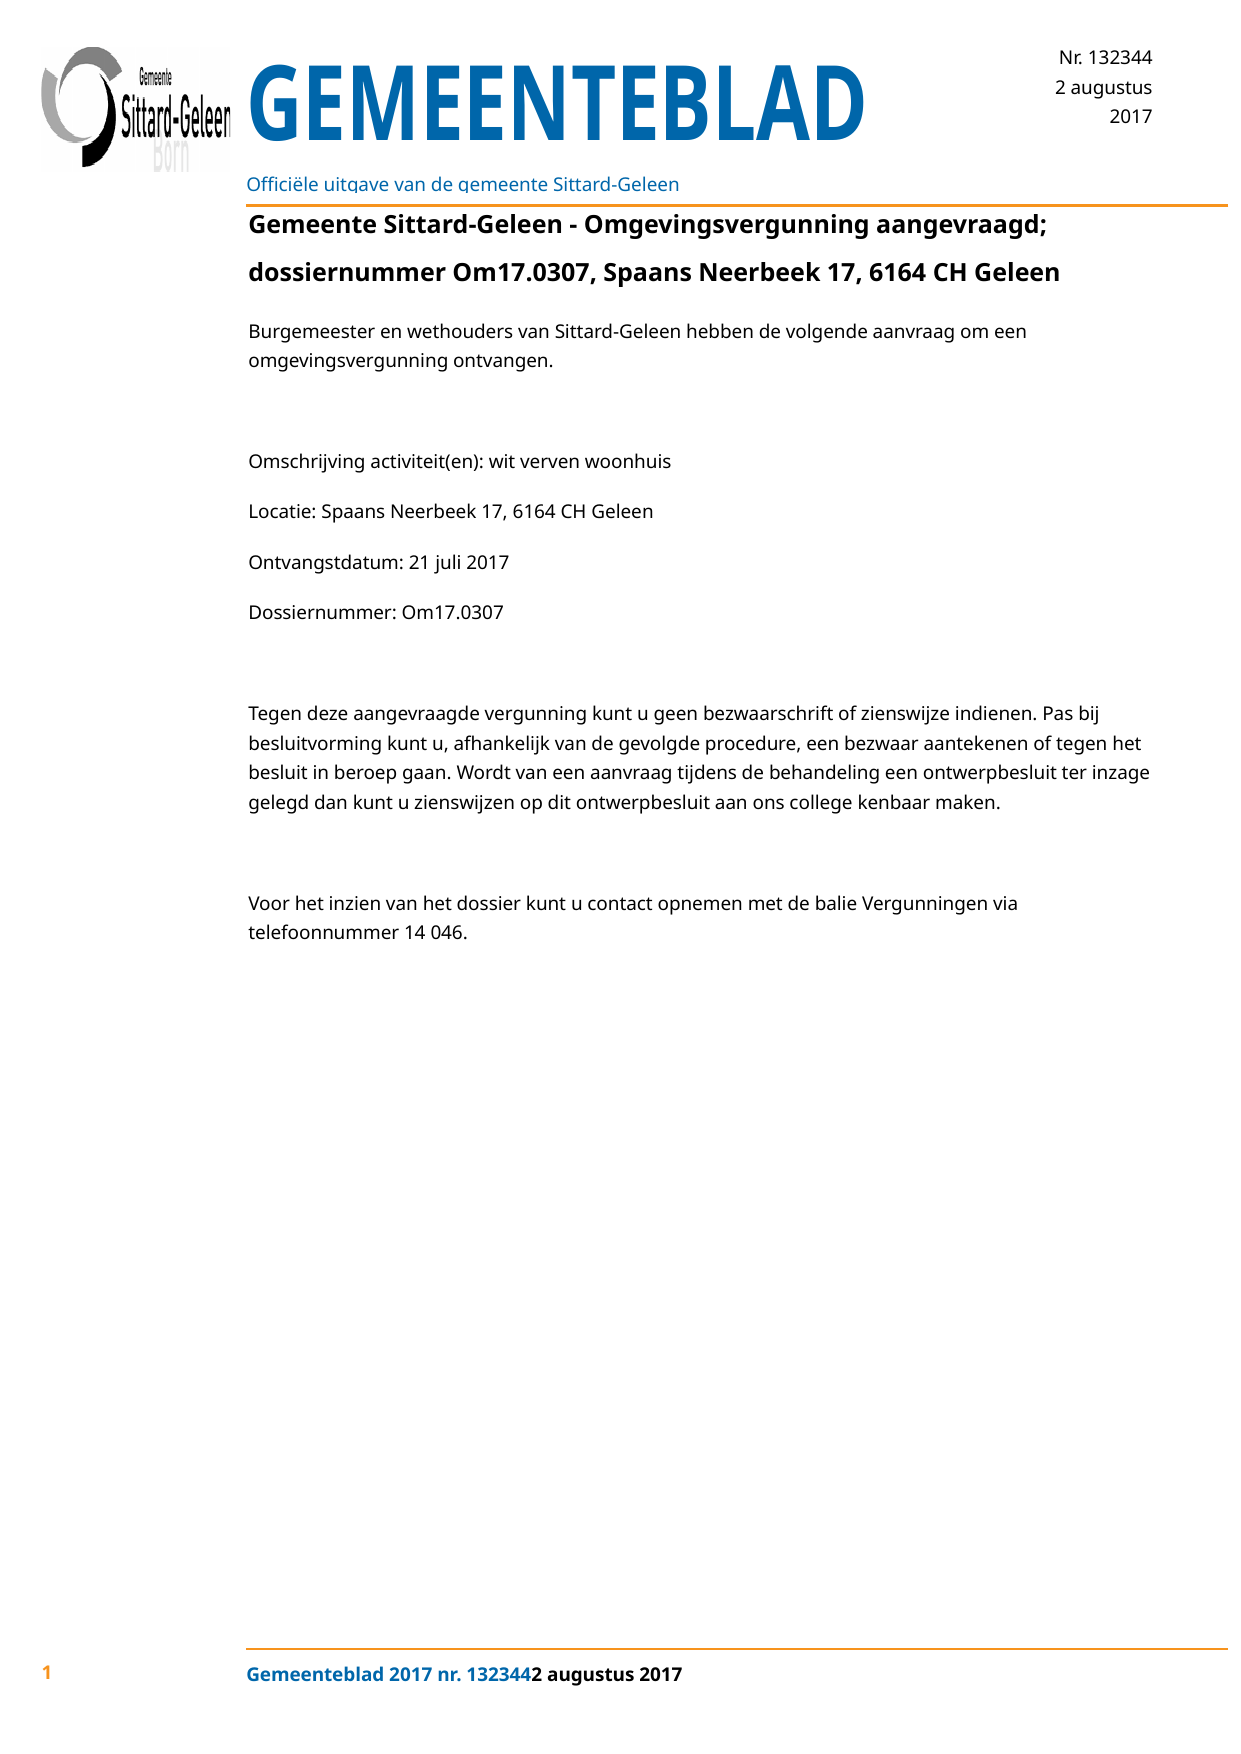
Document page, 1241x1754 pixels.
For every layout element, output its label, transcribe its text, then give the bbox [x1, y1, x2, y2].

text Voor het inzien van het dossier kunt u contact opnemen met de balie Vergunningen via telefoonnummer 14 046. [248, 890, 1152, 945]
text Dossiernummer: Om17.0307 [248, 599, 1152, 625]
picture [41, 47, 231, 172]
text Ontvangstdatum: 21 juli 2017 [248, 549, 1152, 575]
text Gemeente Sittard-Geleen - Omgevingsvergunning aangevraagd; dossiernummer Om17.0307, Spaans Neerbeek 17, 6164 CH Geleen [248, 207, 1152, 288]
text Tegen deze aangevraagde vergunning kunt u geen bezwaarschrift of zienswijze indienen. Pas bij besluitvorming kunt u, afhankelijk van de gevolgde procedure, een bezwaar aantekenen of tegen het besluit in beroep gaan. Wordt van een aanvraag tijdens de behandeling een ontwerpbesluit ter inzage gelegd dan kunt u zienswijzen op dit ontwerpbesluit aan ons college kenbaar maken. [248, 700, 1152, 815]
text Locatie: Spaans Neerbeek 17, 6164 CH Geleen [248, 499, 1152, 524]
text Burgemeester en wethouders van Sittard-Geleen hebben de volgende aanvraag om een omgevingsvergunning ontvangen. [248, 318, 1152, 373]
text Omschrijving activiteit(en): wit verven woonhuis [248, 448, 1152, 474]
